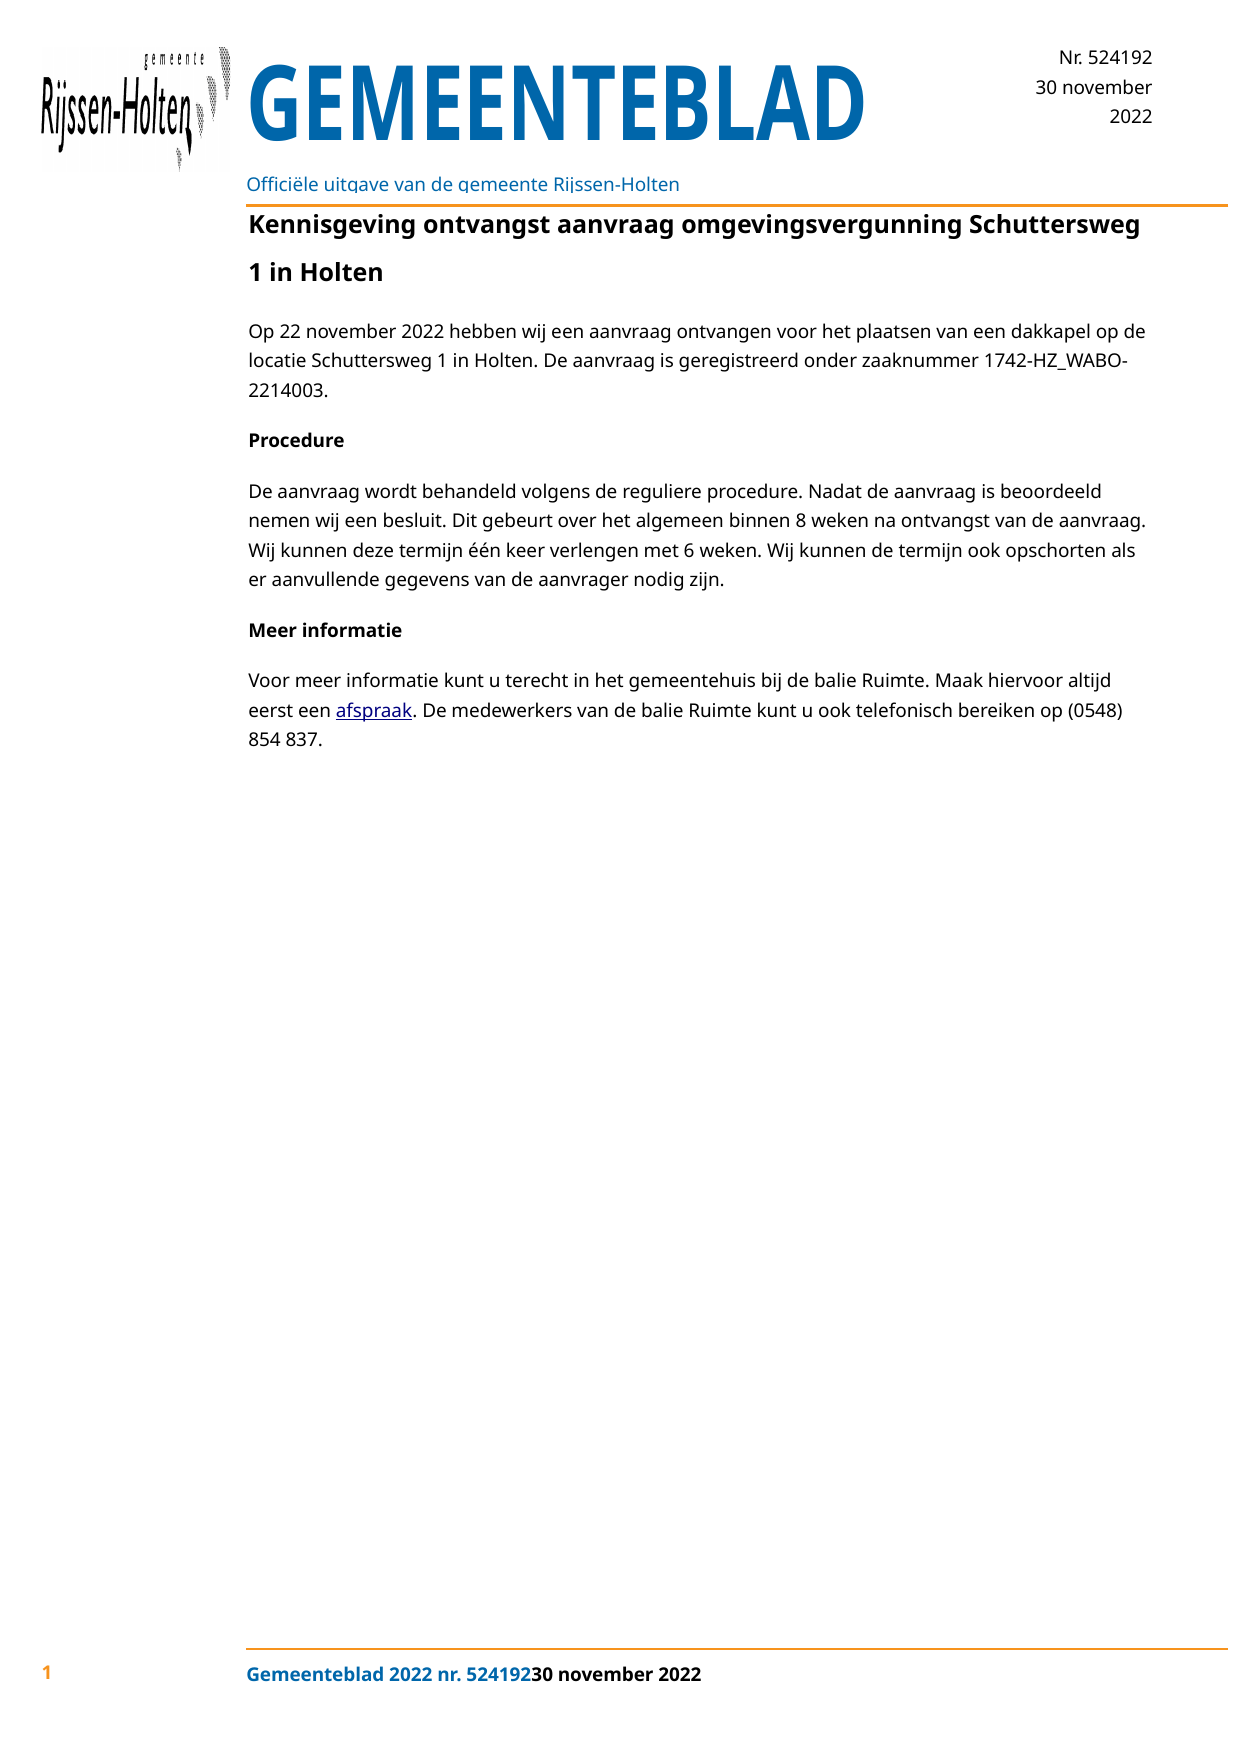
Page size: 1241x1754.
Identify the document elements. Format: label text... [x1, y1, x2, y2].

text Op 22 november 2022 hebben wij een aanvraag ontvangen voor het plaatsen van een dakkapel op de locatie Schuttersweg 1 in Holten. De aanvraag is geregistreerd onder zaaknummer 1742-HZ_WABO-2214003. [248, 318, 1152, 403]
picture [41, 47, 231, 172]
text De aanvraag wordt behandeld volgens de reguliere procedure. Nadat de aanvraag is beoordeeld nemen wij een besluit. Dit gebeurt over het algemeen binnen 8 weken na ontvangst van de aanvraag. Wij kunnen deze termijn één keer verlengen met 6 weken. Wij kunnen de termijn ook opschorten als er aanvullende gegevens van de aanvrager nodig zijn. [248, 478, 1152, 592]
text Meer informatie [248, 617, 1152, 643]
text Procedure [248, 427, 1152, 453]
text Kennisgeving ontvangst aanvraag omgevingsvergunning Schuttersweg 1 in Holten [248, 207, 1152, 288]
text Voor meer informatie kunt u terecht in het gemeentehuis bij de balie Ruimte. Maak hiervoor altijd eerst een afspraak. De medewerkers van de balie Ruimte kunt u ook telefonisch bereiken op (0548) 854 837. [248, 667, 1152, 752]
